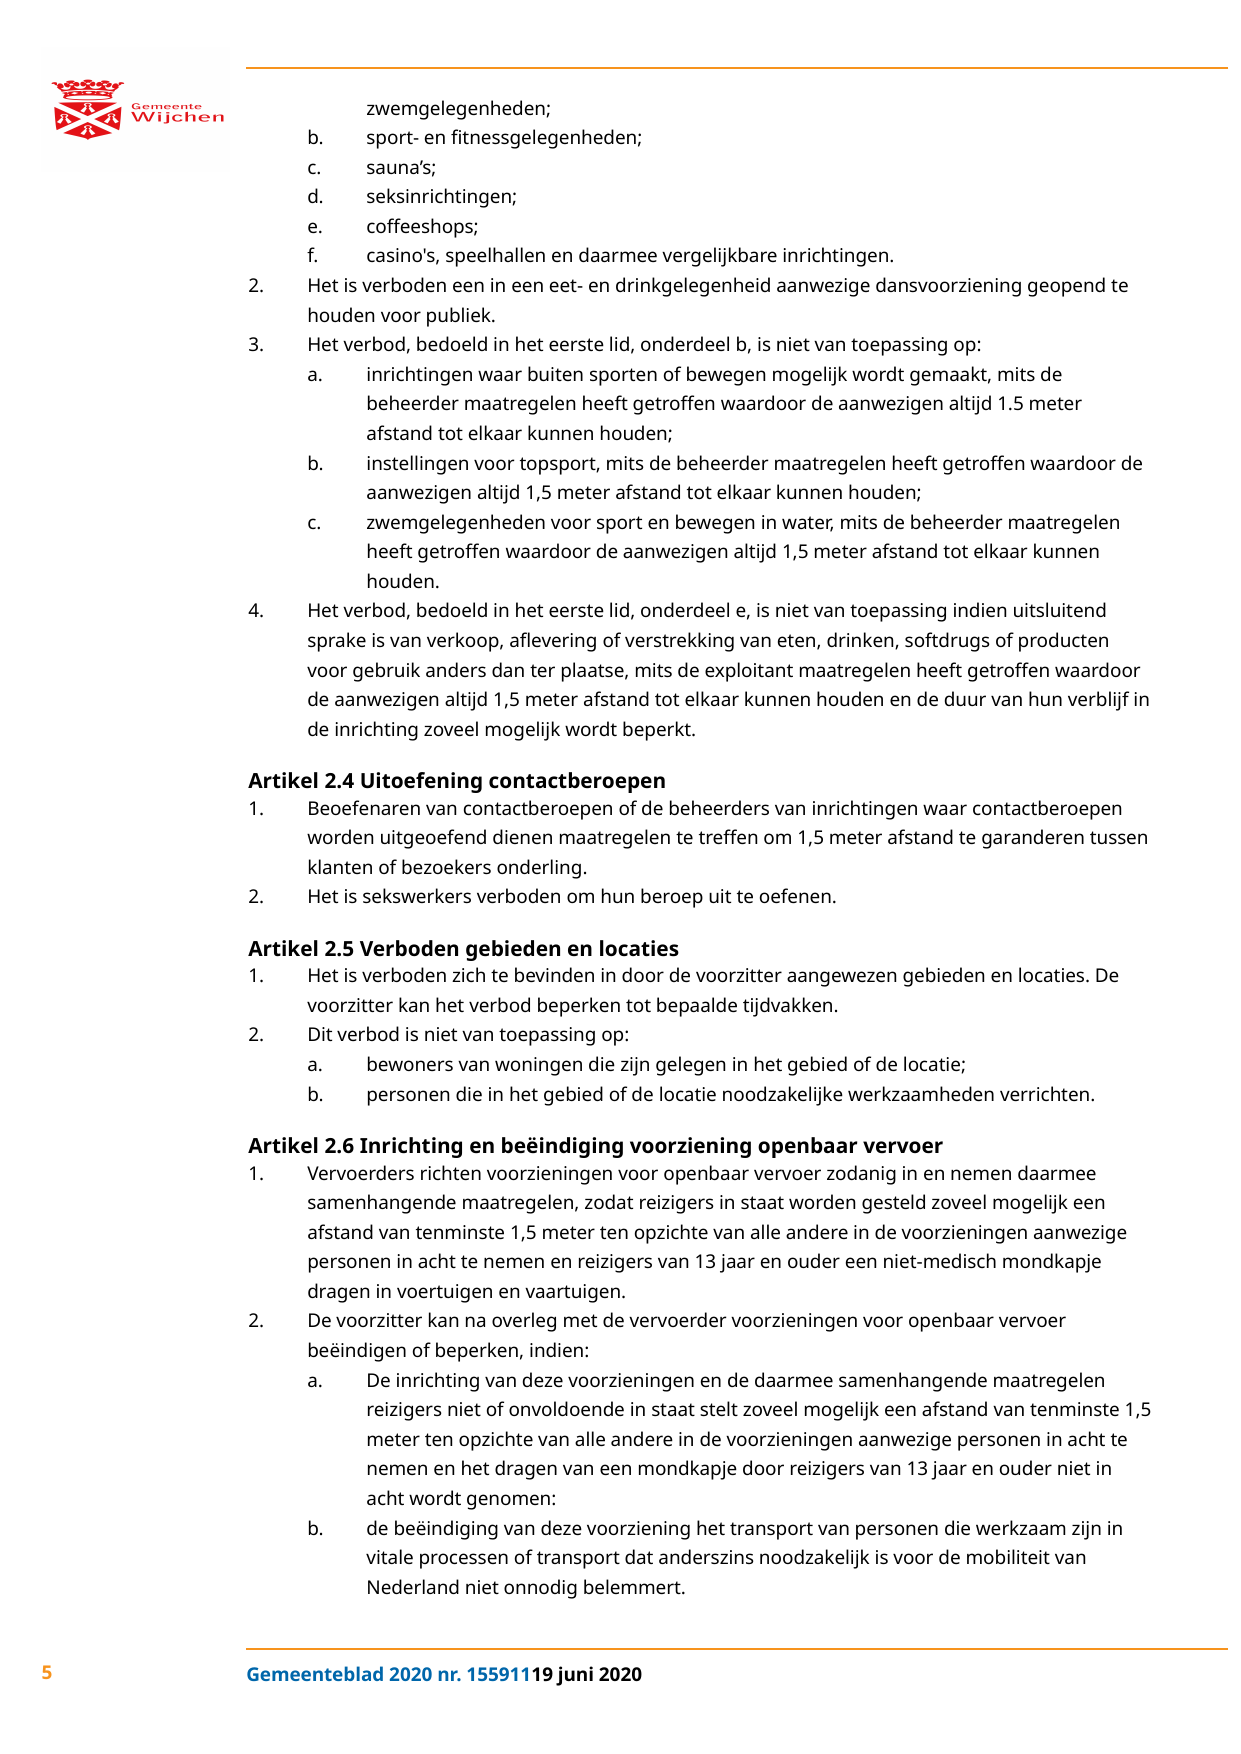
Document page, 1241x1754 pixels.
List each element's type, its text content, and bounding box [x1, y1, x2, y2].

list Het is verboden een in een eet- en drinkgelegenheid aanwezige dansvoorziening geopend te houden voor publiek. [248, 272, 1152, 328]
list casino's, speelhallen en daarmee vergelijkbare inrichtingen. [307, 243, 1152, 268]
list Vervoerders richten voorzieningen voor openbaar vervoer zodanig in en nemen daarmee samenhangende maatregelen, zodat reizigers in staat worden gesteld zoveel mogelijk een afstand van tenminste 1,5 meter ten opzichte van alle andere in de voorzieningen aanwezige personen in acht te nemen en reizigers van 13 jaar en ouder een niet-medisch mondkapje dragen in voertuigen en vaartuigen. [248, 1160, 1152, 1304]
list sauna’s; [307, 154, 1152, 180]
list zwemgelegenheden voor sport en bewegen in water, mits de beheerder maatregelen heeft getroffen waardoor de aanwezigen altijd 1,5 meter afstand tot elkaar kunnen houden. [307, 509, 1152, 594]
text Artikel 2.6 Inrichting en beëindiging voorziening openbaar vervoer [248, 1131, 1152, 1160]
list inrichtingen waar buiten sporten of bewegen mogelijk wordt gemaakt, mits de beheerder maatregelen heeft getroffen waardoor de aanwezigen altijd 1.5 meter afstand tot elkaar kunnen houden; [307, 361, 1152, 446]
list Beoefenaren van contactberoepen of de beheerders van inrichtingen waar contactberoepen worden uitgeoefend dienen maatregelen te treffen om 1,5 meter afstand te garanderen tussen klanten of bezoekers onderling. [248, 795, 1152, 880]
list instellingen voor topsport, mits de beheerder maatregelen heeft getroffen waardoor de aanwezigen altijd 1,5 meter afstand tot elkaar kunnen houden; [307, 450, 1152, 505]
list personen die in het gebied of de locatie noodzakelijke werkzaamheden verrichten. [307, 1081, 1152, 1107]
list Het verbod, bedoeld in het eerste lid, onderdeel b, is niet van toepassing op: [248, 331, 1152, 357]
list seksinrichtingen; [307, 183, 1152, 209]
list de beëindiging van deze voorziening het transport van personen die werkzaam zijn in vitale processen of transport dat anderszins noodzakelijk is voor de mobiliteit van Nederland niet onnodig belemmert. [307, 1515, 1152, 1599]
list Dit verbod is niet van toepassing op: [248, 1022, 1152, 1047]
list Het is verboden zich te bevinden in door de voorzitter aangewezen gebieden en locaties. De voorzitter kan het verbod beperken tot bepaalde tijdvakken. [248, 962, 1152, 1018]
list coffeeshops; [307, 213, 1152, 239]
picture [41, 47, 231, 172]
text Artikel 2.4 Uitoefening contactberoepen [248, 766, 1152, 795]
text Artikel 2.5 Verboden gebieden en locaties [248, 934, 1152, 962]
list De inrichting van deze voorzieningen en de daarmee samenhangende maatregelen reizigers niet of onvoldoende in staat stelt zoveel mogelijk een afstand van tenminste 1,5 meter ten opzichte van alle andere in de voorzieningen aanwezige personen in acht te nemen en het dragen van een mondkapje door reizigers van 13 jaar en ouder niet in acht wordt genomen: [307, 1367, 1152, 1511]
list De voorzitter kan na overleg met de vervoerder voorzieningen voor openbaar vervoer beëindigen of beperken, indien: [248, 1308, 1152, 1363]
list Het is sekswerkers verboden om hun beroep uit te oefenen. [248, 884, 1152, 909]
list Het verbod, bedoeld in het eerste lid, onderdeel e, is niet van toepassing indien uitsluitend sprake is van verkoop, aflevering of verstrekking van eten, drinken, softdrugs of producten voor gebruik anders dan ter plaatse, mits de exploitant maatregelen heeft getroffen waardoor de aanwezigen altijd 1,5 meter afstand tot elkaar kunnen houden en de duur van hun verblijf in de inrichting zoveel mogelijk wordt beperkt. [248, 598, 1152, 742]
list bewoners van woningen die zijn gelegen in het gebied of de locatie; [307, 1051, 1152, 1077]
list sport- en fitnessgelegenheden; [307, 124, 1152, 150]
list zwemgelegenheden; [307, 95, 1152, 121]
